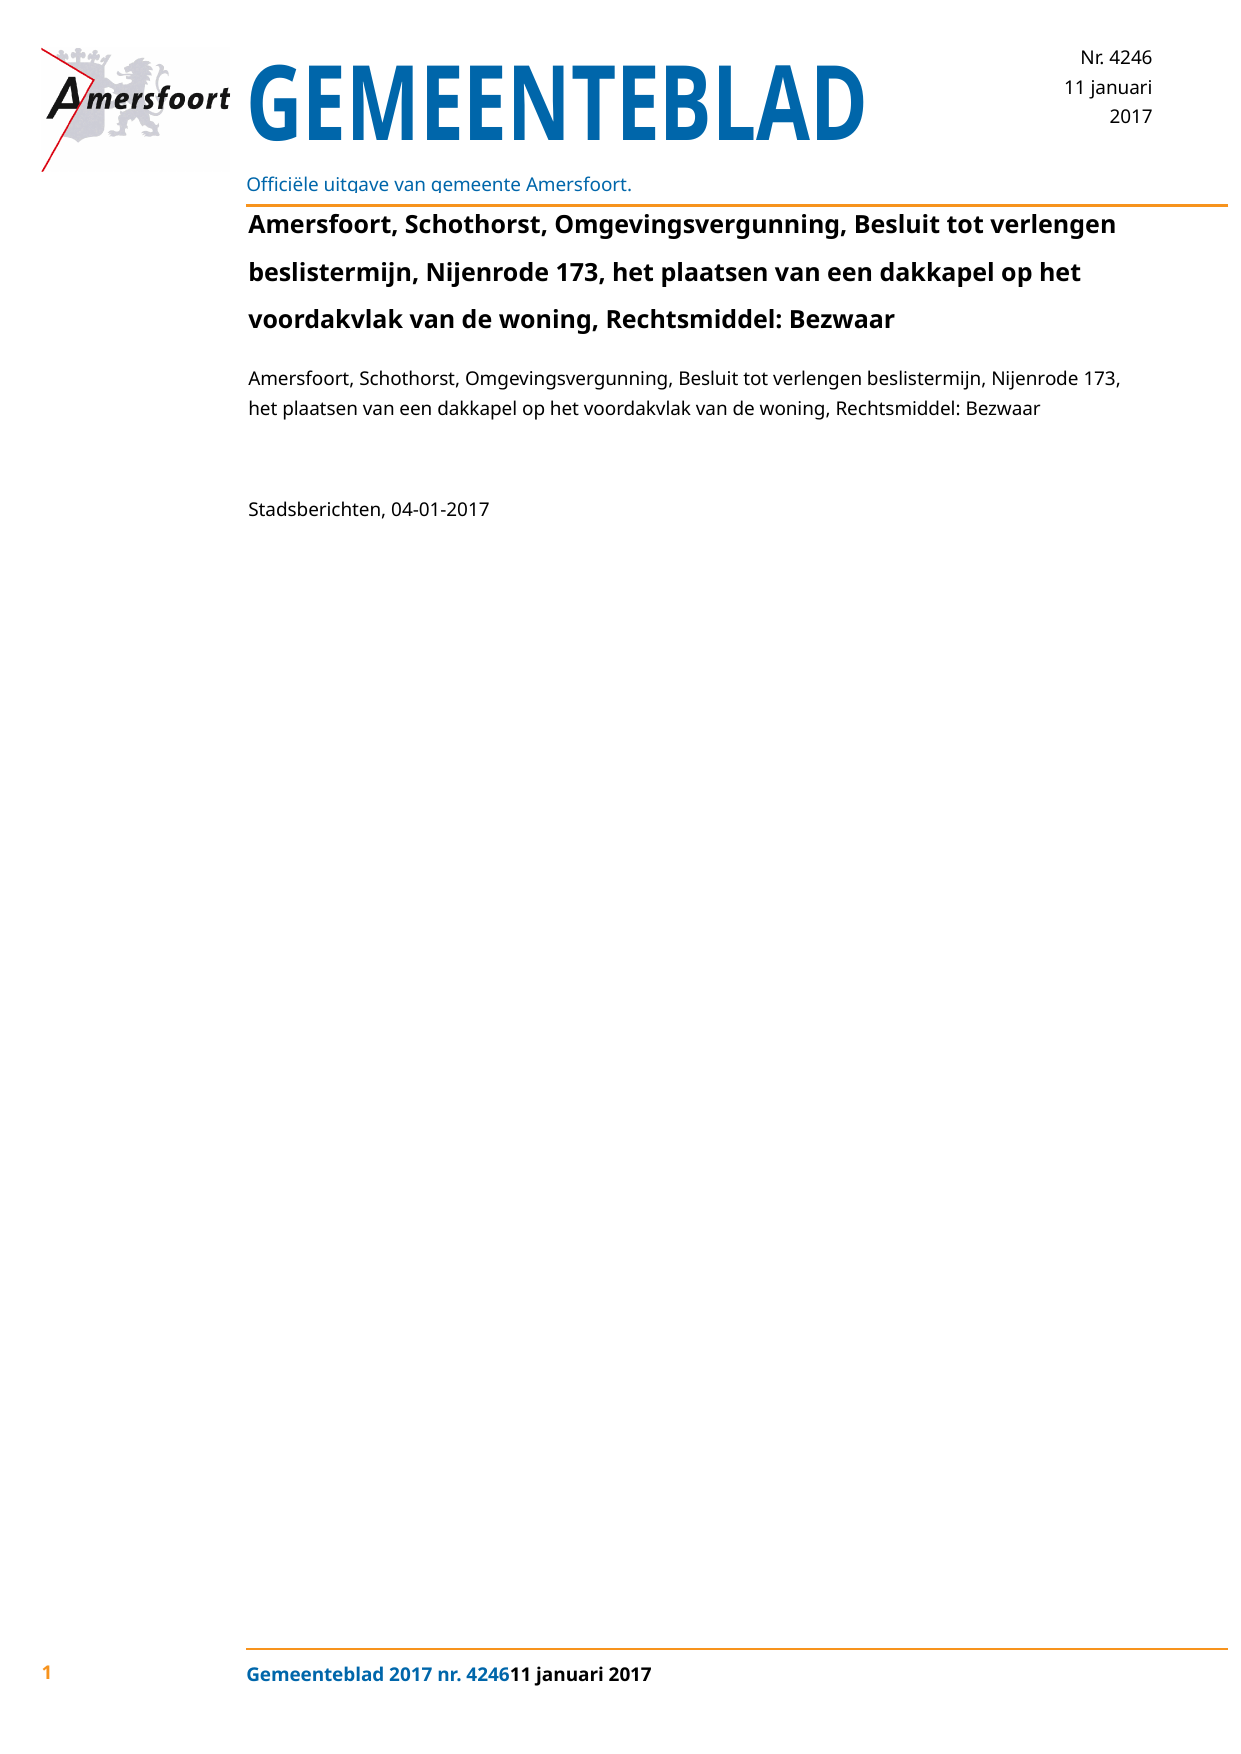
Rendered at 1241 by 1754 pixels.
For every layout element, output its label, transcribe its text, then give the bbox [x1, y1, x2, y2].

text Amersfoort, Schothorst, Omgevingsvergunning, Besluit tot verlengen beslistermijn, Nijenrode 173, het plaatsen van een dakkapel op het voordakvlak van de woning, Rechtsmiddel: Bezwaar [248, 366, 1152, 421]
picture [41, 47, 231, 172]
text Amersfoort, Schothorst, Omgevingsvergunning, Besluit tot verlengen beslistermijn, Nijenrode 173, het plaatsen van een dakkapel op het voordakvlak van de woning, Rechtsmiddel: Bezwaar [248, 207, 1152, 336]
text Stadsberichten, 04-01-2017 [248, 496, 1152, 522]
